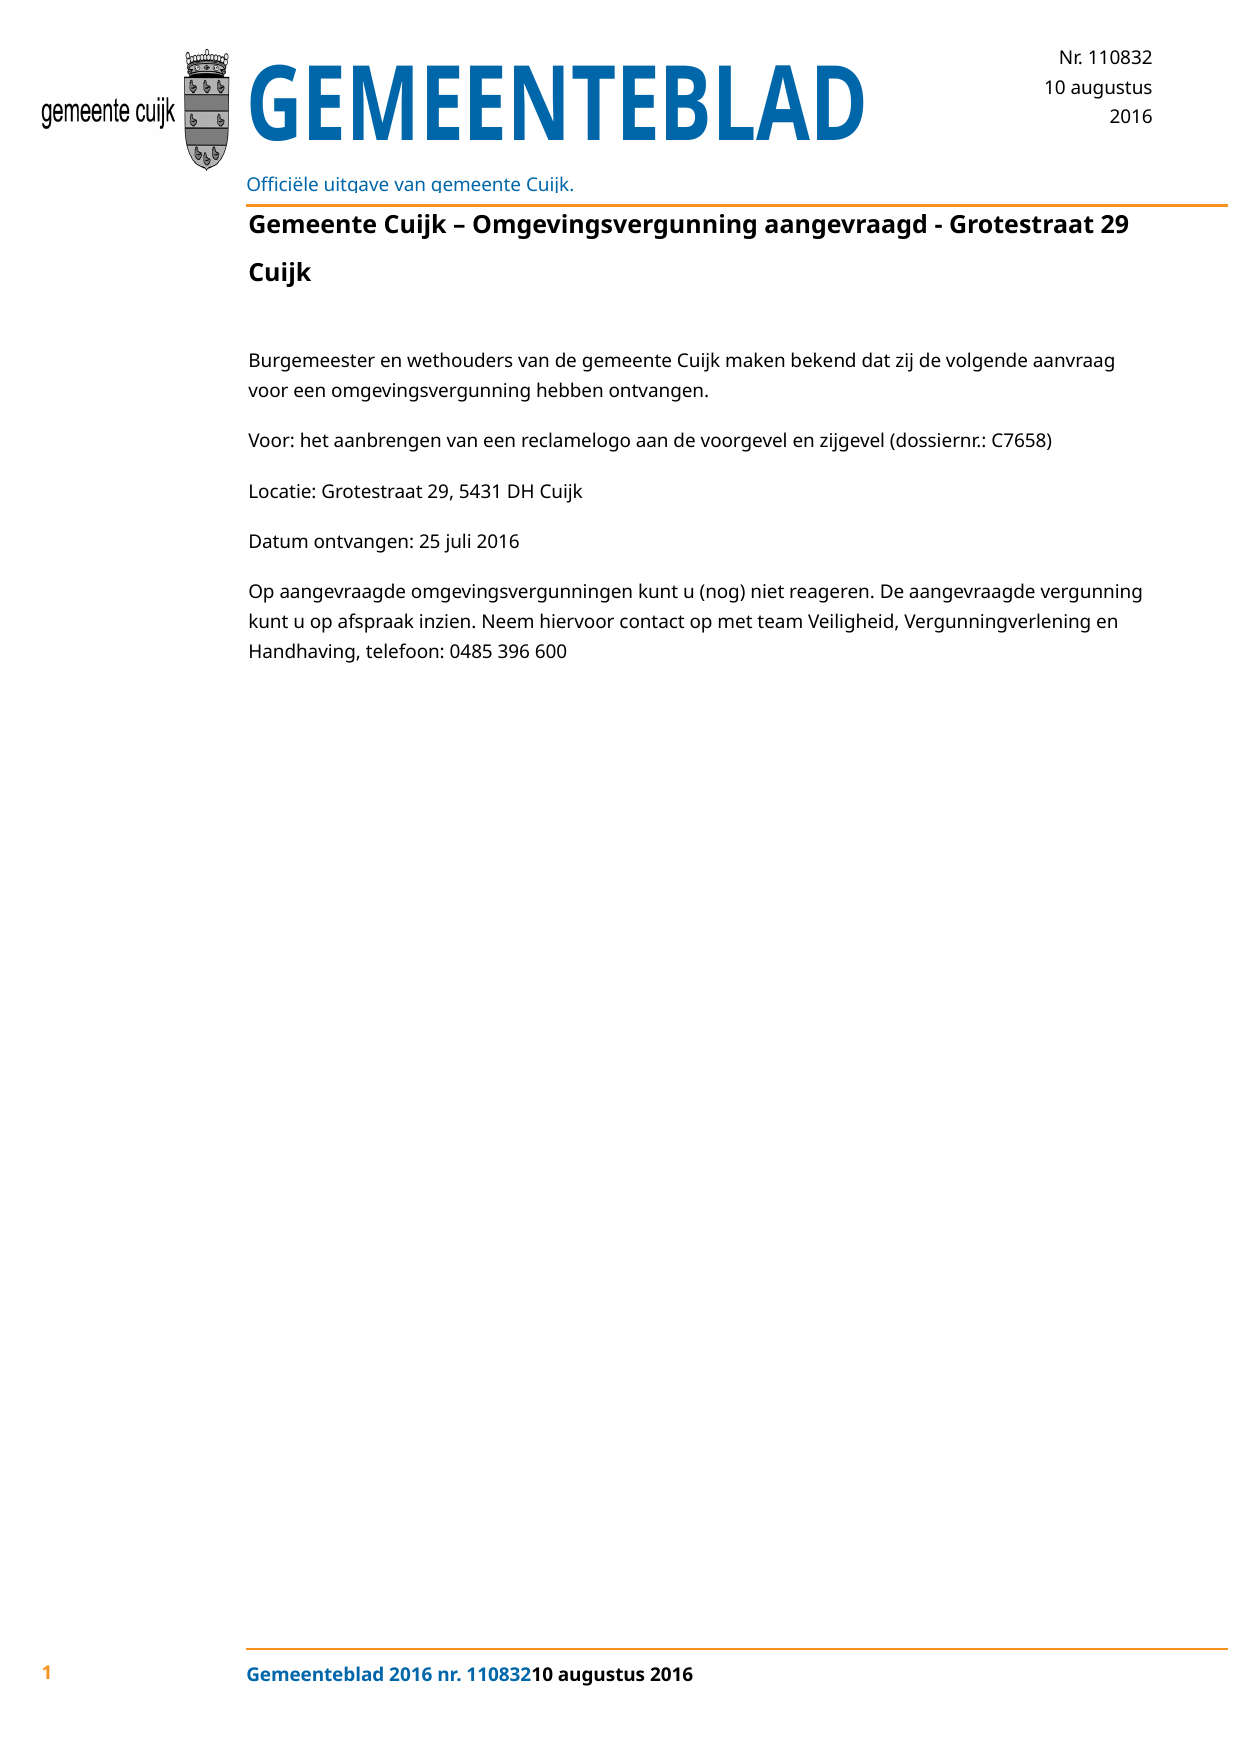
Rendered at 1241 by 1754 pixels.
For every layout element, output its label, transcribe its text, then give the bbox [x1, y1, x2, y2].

text Locatie: Grotestraat 29, 5431 DH Cuijk [248, 478, 1152, 504]
picture [41, 47, 231, 172]
text Op aangevraagde omgevingsvergunningen kunt u (nog) niet reageren. De aangevraagde vergunning kunt u op afspraak inzien. Neem hiervoor contact op met team Veiligheid, Vergunningverlening en Handhaving, telefoon: 0485 396 600 [248, 579, 1152, 664]
text Voor: het aanbrengen van een reclamelogo aan de voorgevel en zijgevel (dossiernr.: C7658) [248, 427, 1152, 453]
text Gemeente Cuijk – Omgevingsvergunning aangevraagd - Grotestraat 29 Cuijk [248, 207, 1152, 288]
text Burgemeester en wethouders van de gemeente Cuijk maken bekend dat zij de volgende aanvraag voor een omgevingsvergunning hebben ontvangen. [248, 347, 1152, 403]
text Datum ontvangen: 25 juli 2016 [248, 528, 1152, 554]
